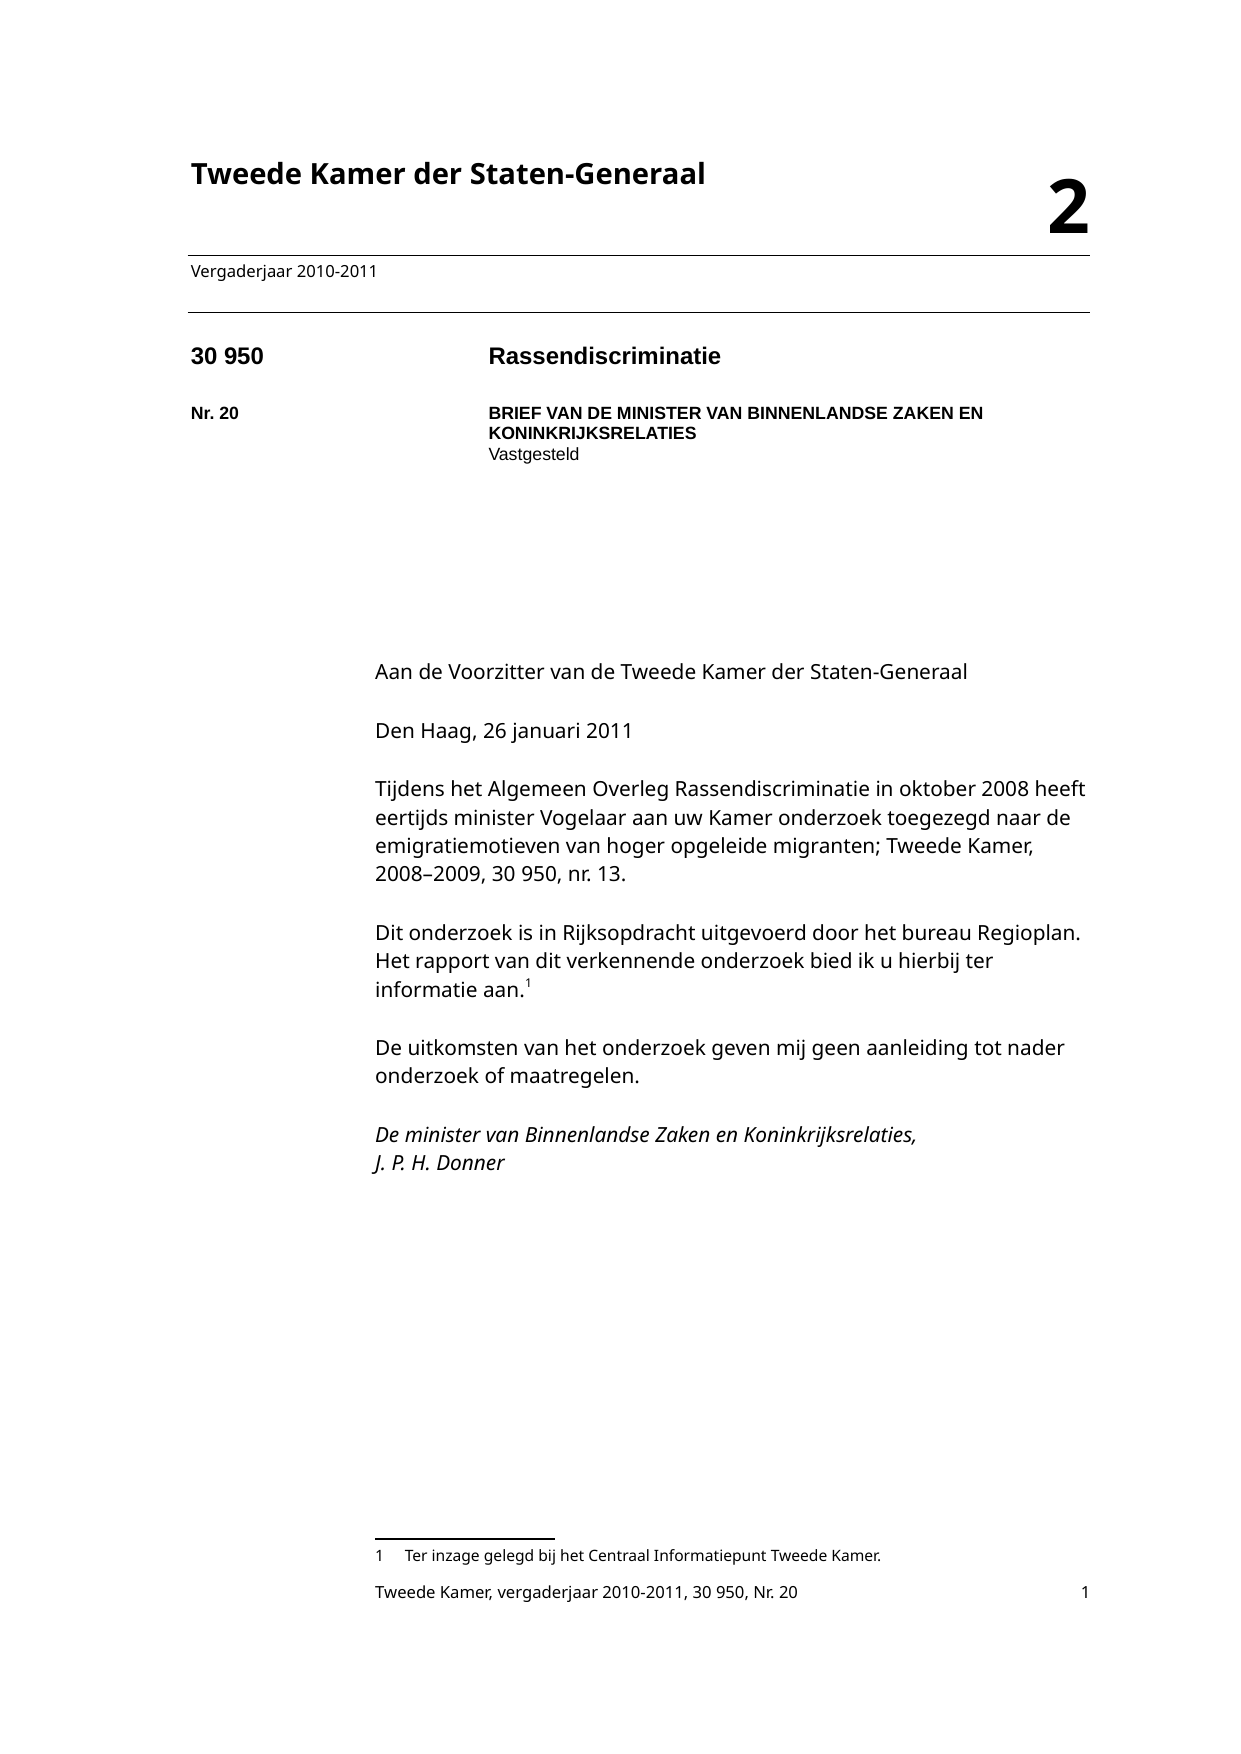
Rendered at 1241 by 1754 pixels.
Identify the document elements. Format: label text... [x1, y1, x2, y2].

table_cell [188, 313, 485, 339]
text Tijdens het Algemeen Overleg Rassendiscriminatie in oktober 2008 heeft eertijds minister Vogelaar aan uw Kamer onderzoek toegezegd naar de emigratiemotieven van hoger opgeleide migranten; Tweede Kamer, 2008–2009, 30 950, nr. 13. [375, 774, 1090, 888]
text J. P. H. Donner [375, 1148, 1090, 1177]
table_cell Vergaderjaar 2010-2011 [188, 256, 485, 312]
text De uitkomsten van het onderzoek geven mij geen aanleiding tot nader onderzoek of maatregelen. [375, 1033, 1090, 1090]
text Dit onderzoek is in Rijksopdracht uitgevoerd door het bureau Regioplan. Het rapport van dit verkennende onderzoek bied ik u hierbij ter informatie aan. [375, 918, 1090, 1003]
table_header 2 [910, 150, 1090, 255]
table_header Tweede Kamer der Staten-Generaal [188, 150, 909, 255]
table_cell 30 950 [188, 339, 485, 399]
table_cell [485, 256, 1090, 312]
text Ter inzage gelegd bij het Centraal Informatiepunt Tweede Kamer. [375, 1538, 1090, 1566]
table_cell [485, 313, 1090, 339]
text De minister van Binnenlandse Zaken en Koninkrijksrelaties, [375, 1120, 1090, 1148]
text Den Haag, 26 januari 2011 [375, 716, 1090, 744]
table_cell BRIEF VAN DE MINISTER VAN BINNENLANDSE ZAKEN EN KONINKRIJKSRELATIES Vastgesteld [485, 399, 1090, 539]
table_cell Rassendiscriminatie [485, 339, 1090, 399]
text Aan de Voorzitter van de Tweede Kamer der Staten-Generaal [375, 657, 1090, 686]
table_cell Nr. 20 [188, 399, 485, 539]
